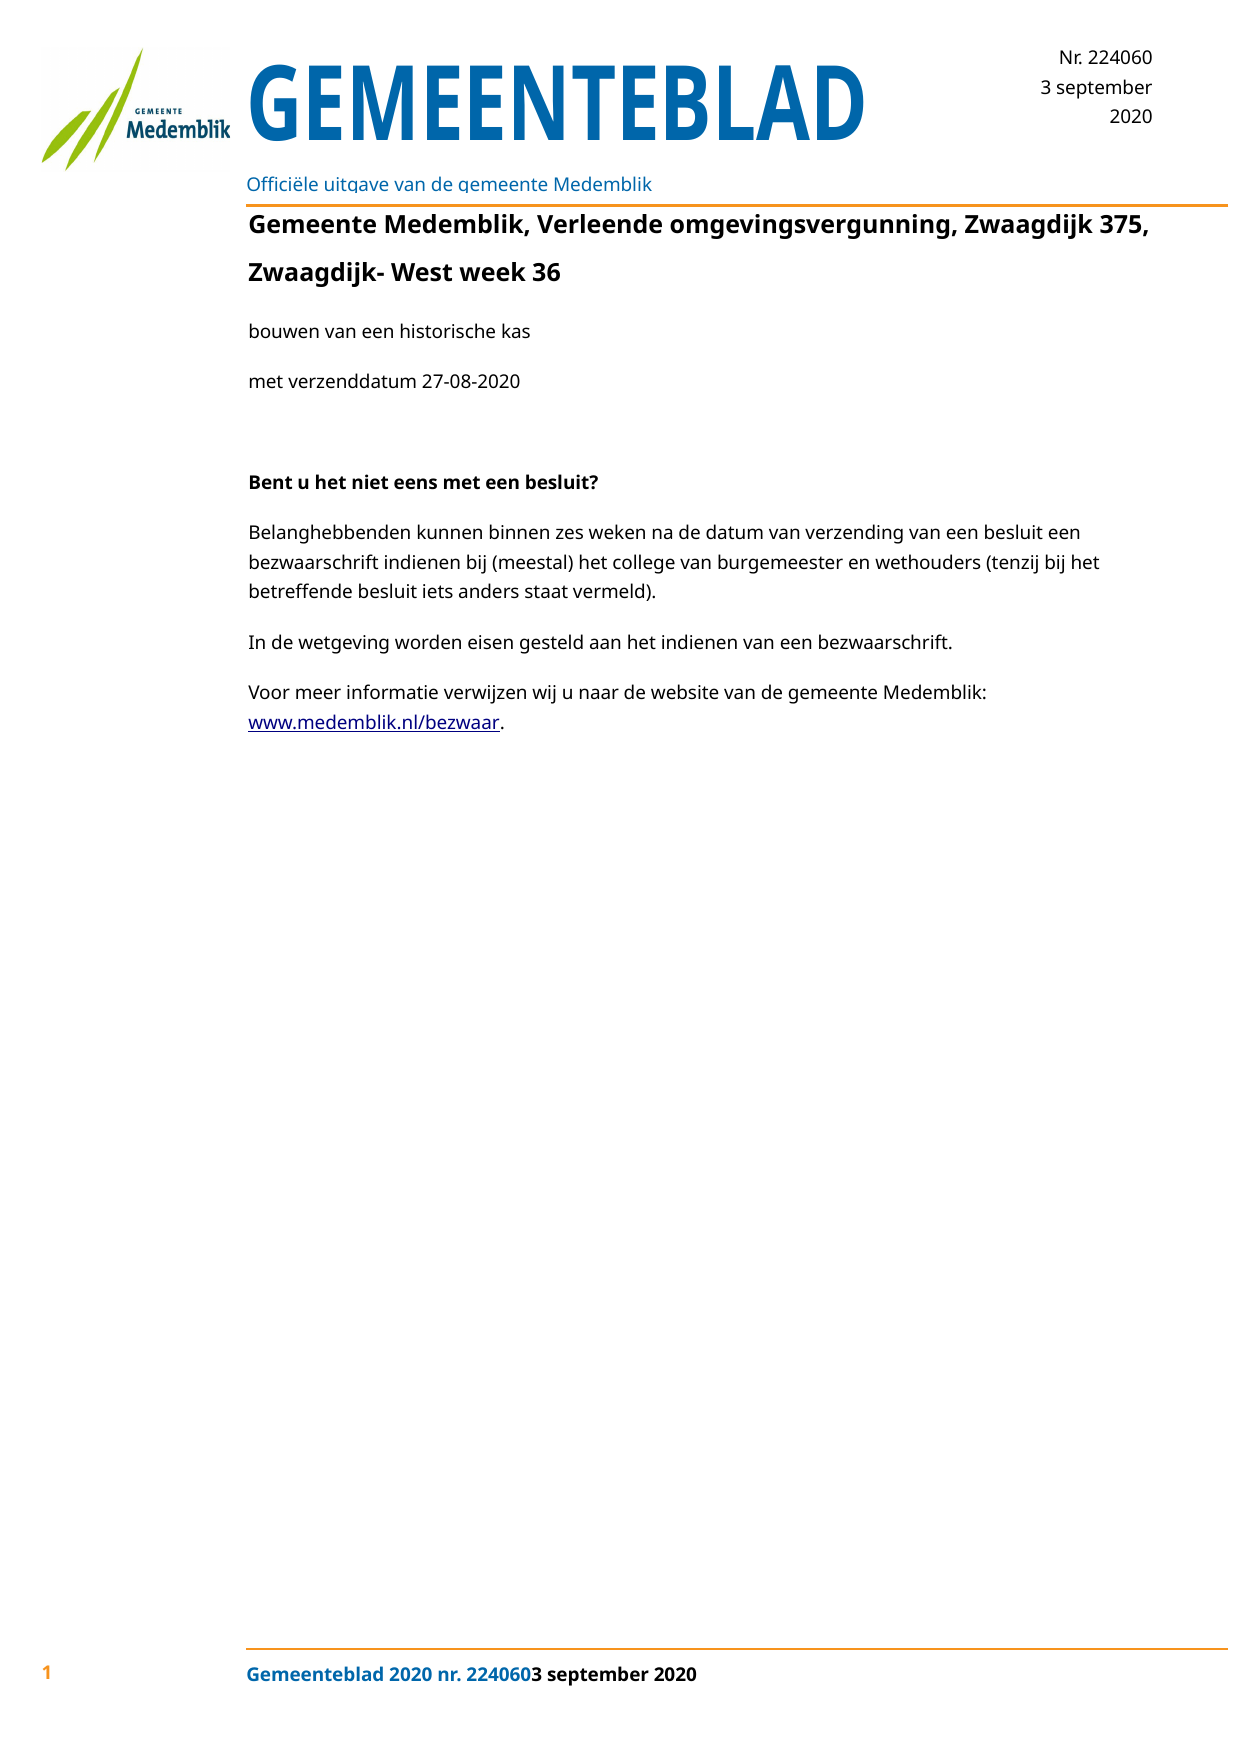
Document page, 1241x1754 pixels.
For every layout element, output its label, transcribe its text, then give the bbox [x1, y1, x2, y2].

text Bent u het niet eens met een besluit? [248, 469, 1152, 495]
text In de wetgeving worden eisen gesteld aan het indienen van een bezwaarschrift. [248, 629, 1152, 655]
text Belanghebbenden kunnen binnen zes weken na de datum van verzending van een besluit een bezwaarschrift indienen bij (meestal) het college van burgemeester en wethouders (tenzij bij het betreffende besluit iets anders staat vermeld). [248, 519, 1152, 604]
text Voor meer informatie verwijzen wij u naar de website van de gemeente Medemblik: www.medemblik.nl/bezwaar. [248, 679, 1152, 735]
picture [41, 47, 231, 172]
text met verzenddatum 27-08-2020 [248, 368, 1152, 394]
text Gemeente Medemblik, Verleende omgevingsvergunning, Zwaagdijk 375, Zwaagdijk- West week 36 [248, 207, 1152, 288]
text bouwen van een historische kas [248, 318, 1152, 344]
